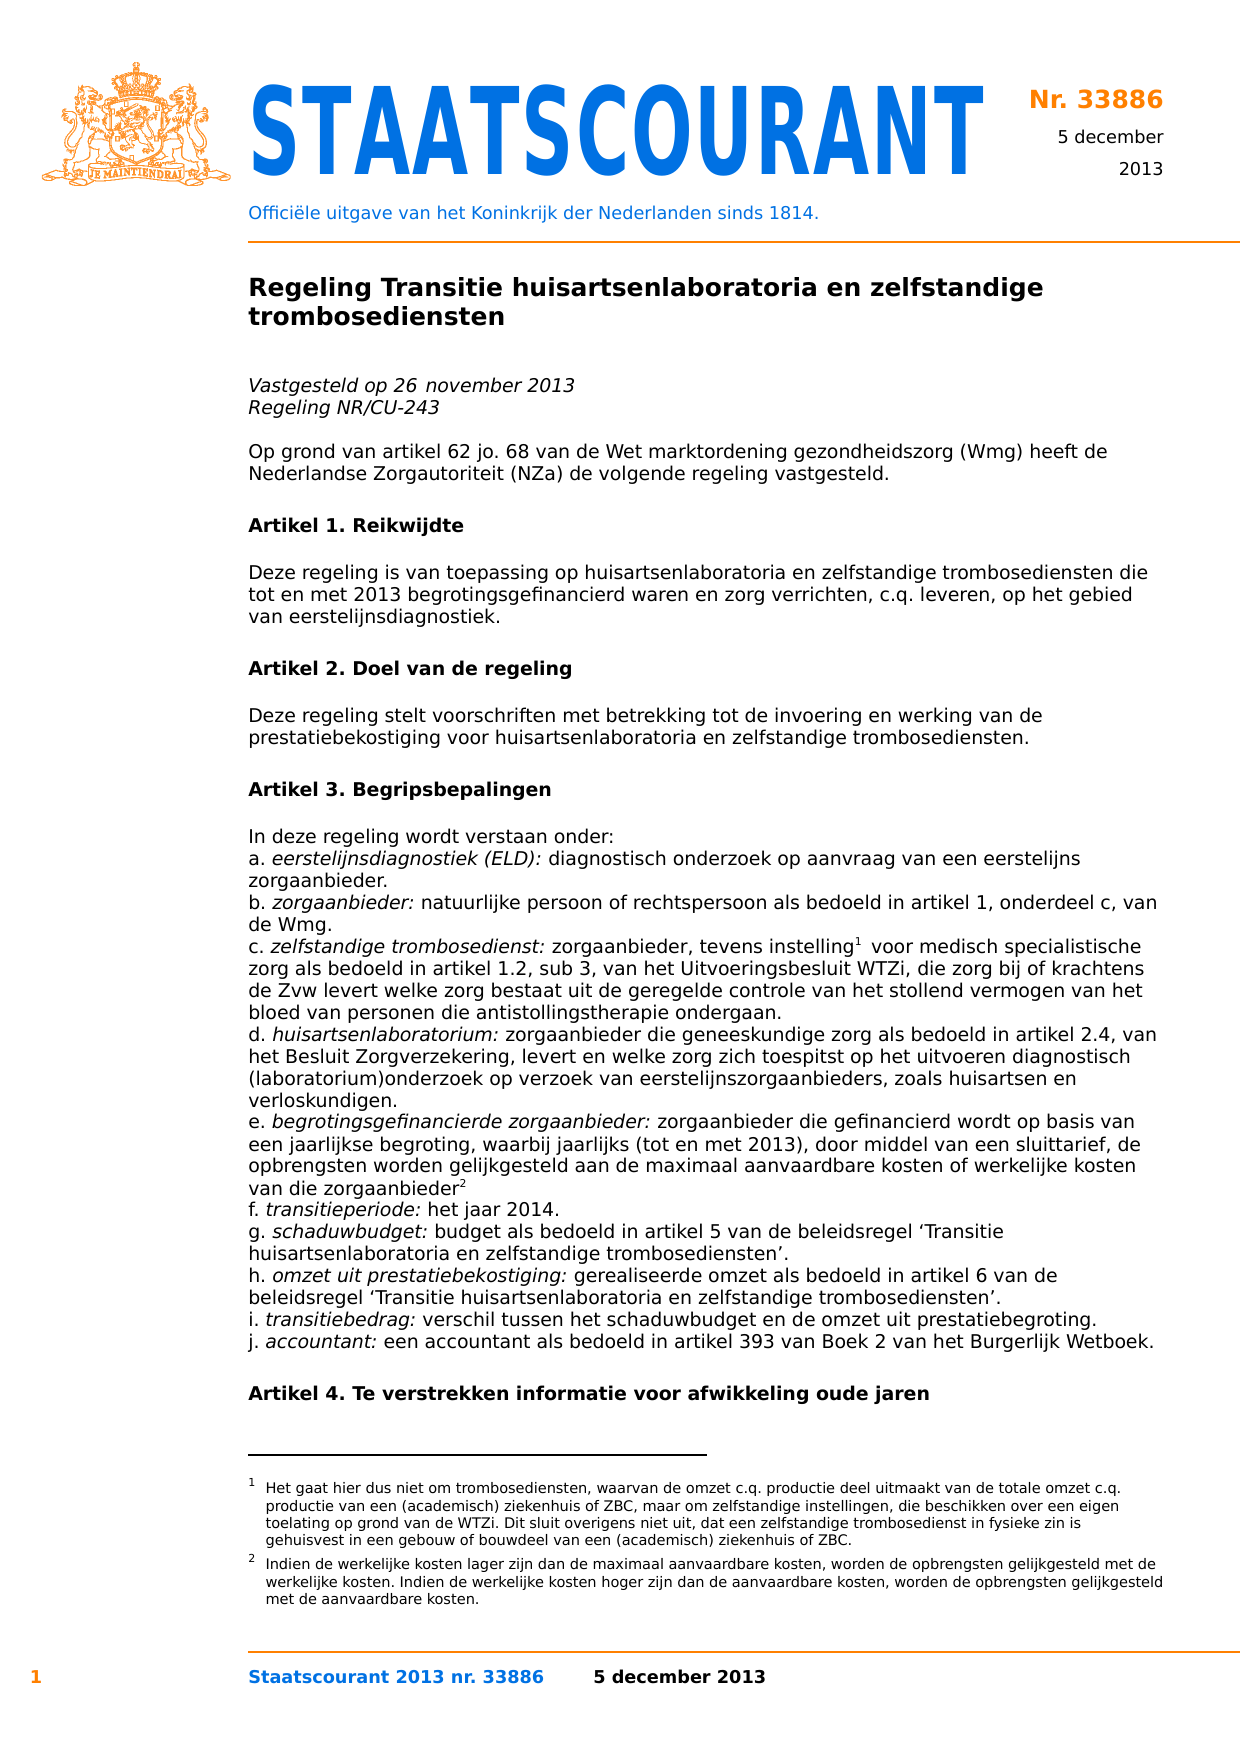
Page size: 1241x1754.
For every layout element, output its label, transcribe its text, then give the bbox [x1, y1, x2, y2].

text Regeling NR/CU-243 [248, 397, 1163, 419]
picture [41, 62, 231, 186]
table_header Nr. 33886 [998, 62, 1240, 121]
text h. omzet uit prestatiebekostiging: gerealiseerde omzet als bedoeld in artikel 6 van de beleidsregel ‘Transitie huisartsenlaboratoria en zelfstandige trombosediensten’. [248, 1265, 1163, 1309]
subtitle Artikel 3. Begripsbepalingen [248, 779, 1163, 801]
text In deze regeling wordt verstaan onder: [248, 826, 1163, 848]
text Deze regeling is van toepassing op huisartsenlaboratoria en zelfstandige trombosediensten die tot en met 2013 begrotingsgefinancierd waren en zorg verrichten, c.q. leveren, op het gebied van eerstelijnsdiagnostiek. [248, 562, 1163, 628]
text a. eerstelijnsdiagnostiek (ELD): diagnostisch onderzoek op aanvraag van een eerstelijns zorgaanbieder. [248, 848, 1163, 892]
text c. zelfstandige trombosedienst: zorgaanbieder, tevens instelling voor medisch specialistische zorg als bedoeld in artikel 1.2, sub 3, van het Uitvoeringsbesluit WTZi, die zorg bij of krachtens de Zvw levert welke zorg bestaat uit de geregelde controle van het stollend vermogen van het bloed van personen die antistollingstherapie ondergaan. [248, 936, 1163, 1023]
text Vastgesteld op 26 november 2013 [248, 375, 1163, 397]
table_cell 2013 [998, 153, 1240, 203]
text f. transitieperiode: het jaar 2014. [248, 1199, 1163, 1221]
subtitle Regeling Transitie huisartsenlaboratoria en zelfstandige trombosediensten [248, 273, 1163, 331]
text Op grond van artikel 62 jo. 68 van de Wet marktordening gezondheidszorg (Wmg) heeft de Nederlandse Zorgautoriteit (NZa) de volgende regeling vastgesteld. [248, 441, 1163, 485]
table_cell 5 december [998, 121, 1240, 153]
text Indien de werkelijke kosten lager zijn dan de maximaal aanvaardbare kosten, worden de opbrengsten gelijkgesteld met de werkelijke kosten. Indien de werkelijke kosten hoger zijn dan de aanvaardbare kosten, worden de opbrengsten gelijkgesteld met de aanvaardbare kosten. [248, 1552, 1163, 1608]
subtitle Artikel 2. Doel van de regeling [248, 658, 1163, 680]
table_header [25, 62, 248, 241]
text e. begrotingsgefinancierde zorgaanbieder: zorgaanbieder die gefinancierd wordt op basis van een jaarlijkse begroting, waarbij jaarlijks (tot en met 2013), door middel van een sluittarief, de opbrengsten worden gelijkgesteld aan de maximaal aanvaardbare kosten of werkelijke kosten van die zorgaanbieder [248, 1111, 1163, 1199]
table_header STAATSCOURANT [248, 62, 998, 203]
table_cell Officiële uitgave van het Koninkrijk der Nederlanden sinds 1814. [248, 203, 1240, 241]
text Deze regeling stelt voorschriften met betrekking tot de invoering en werking van de prestatiebekostiging voor huisartsenlaboratoria en zelfstandige trombosediensten. [248, 705, 1163, 749]
text Het gaat hier dus niet om trombosediensten, waarvan de omzet c.q. productie deel uitmaakt van de totale omzet c.q. productie van een (academisch) ziekenhuis of ZBC, maar om zelfstandige instellingen, die beschikken over een eigen toelating op grond van de WTZi. Dit sluit overigens niet uit, dat een zelfstandige trombosedienst in fysieke zin is gehuisvest in een gebouw of bouwdeel van een (academisch) ziekenhuis of ZBC. [248, 1476, 1163, 1549]
subtitle Artikel 1. Reikwijdte [248, 515, 1163, 537]
text j. accountant: een accountant als bedoeld in artikel 393 van Boek 2 van het Burgerlijk Wetboek. [248, 1331, 1163, 1353]
text i. transitiebedrag: verschil tussen het schaduwbudget en de omzet uit prestatiebegroting. [248, 1309, 1163, 1331]
text d. huisartsenlaboratorium: zorgaanbieder die geneeskundige zorg als bedoeld in artikel 2.4, van het Besluit Zorgverzekering, levert en welke zorg zich toespitst op het uitvoeren diagnostisch (laboratorium)onderzoek op verzoek van eerstelijnszorgaanbieders, zoals huisartsen en verloskundigen. [248, 1023, 1163, 1111]
text b. zorgaanbieder: natuurlijke persoon of rechtspersoon als bedoeld in artikel 1, onderdeel c, van de Wmg. [248, 892, 1163, 936]
subtitle Artikel 4. Te verstrekken informatie voor afwikkeling oude jaren [248, 1383, 1163, 1405]
text g. schaduwbudget: budget als bedoeld in artikel 5 van de beleidsregel ‘Transitie huisartsenlaboratoria en zelfstandige trombosediensten’. [248, 1221, 1163, 1265]
